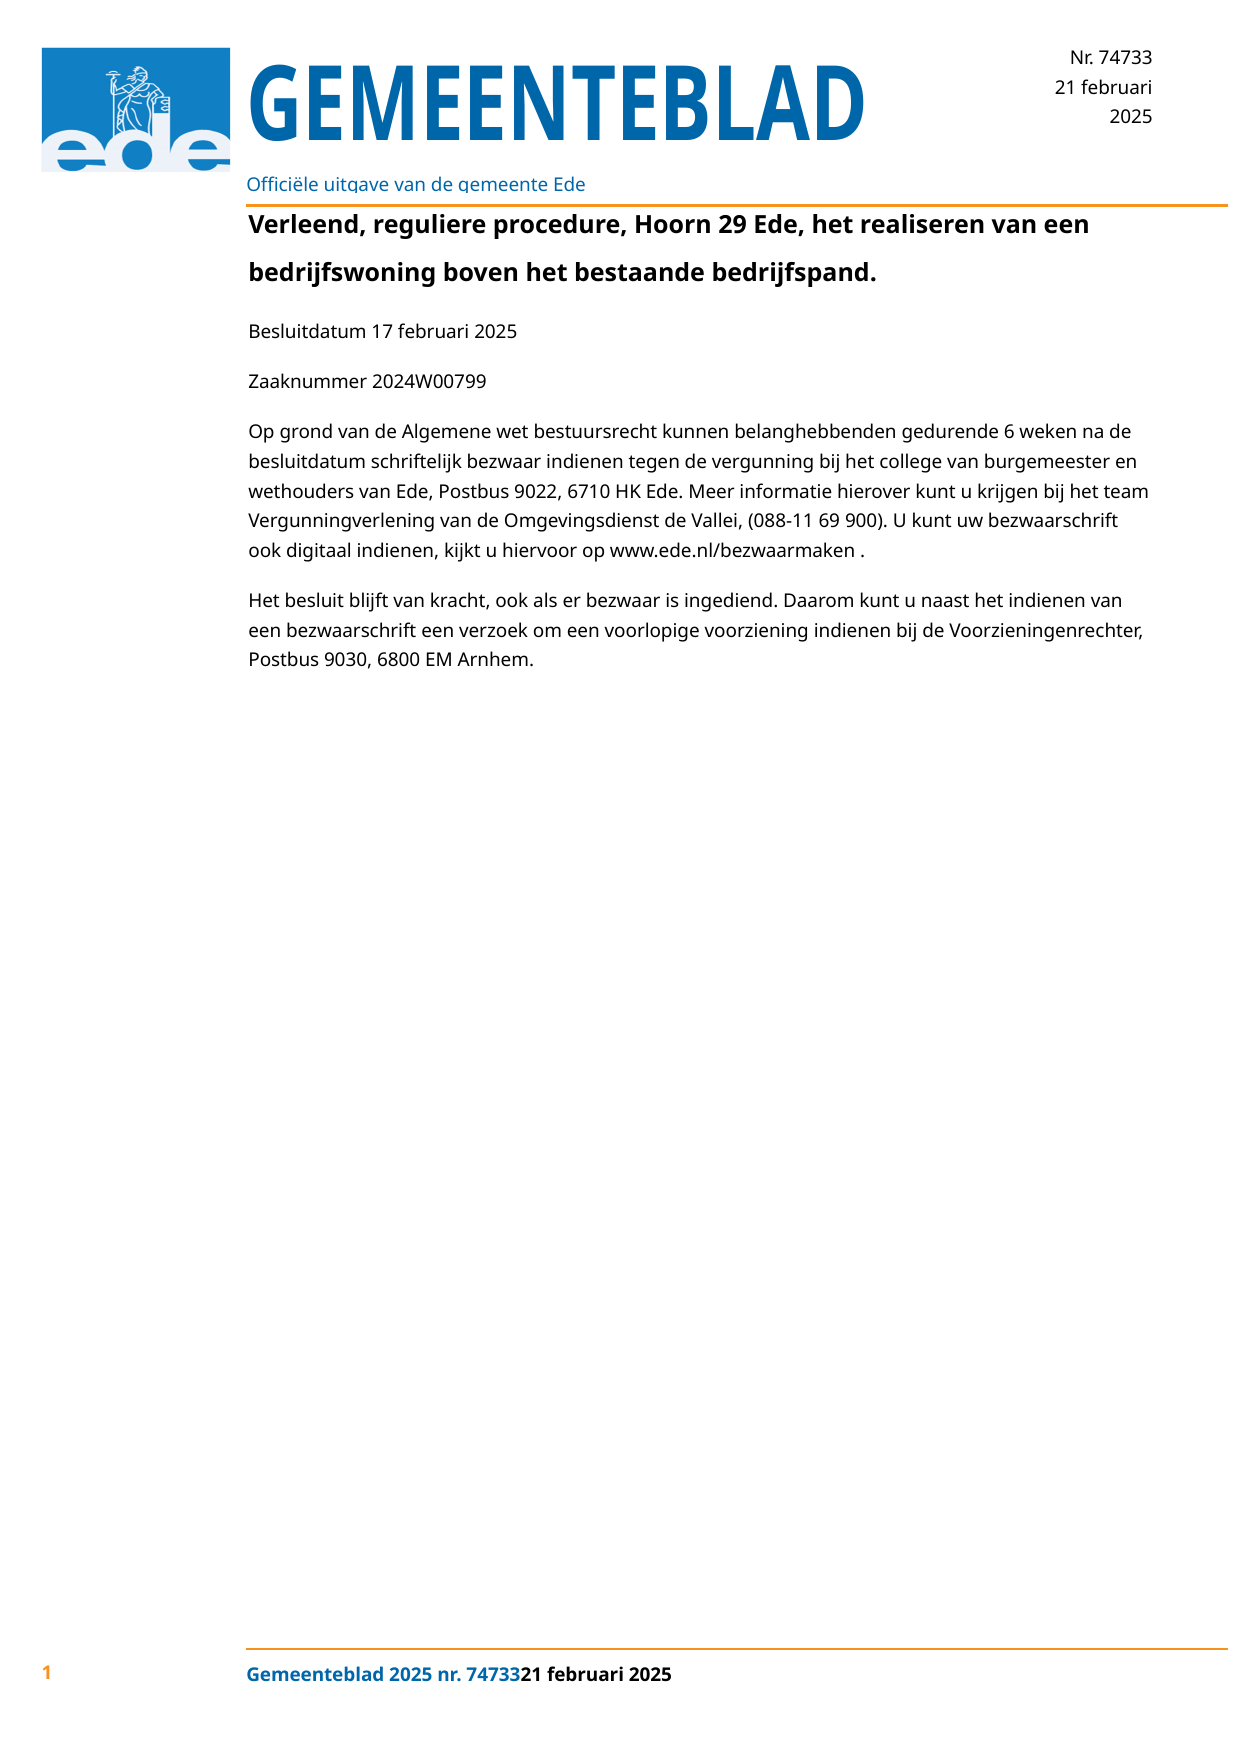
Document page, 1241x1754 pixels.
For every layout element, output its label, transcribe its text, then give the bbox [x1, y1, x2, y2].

picture [41, 47, 231, 172]
text Verleend, reguliere procedure, Hoorn 29 Ede, het realiseren van een bedrijfswoning boven het bestaande bedrijfspand. [248, 207, 1152, 288]
text Zaaknummer 2024W00799 [248, 368, 1152, 394]
text Besluitdatum 17 februari 2025 [248, 318, 1152, 344]
text Het besluit blijft van kracht, ook als er bezwaar is ingediend. Daarom kunt u naast het indienen van een bezwaarschrift een verzoek om een voorlopige voorziening indienen bij de Voorzieningenrechter, Postbus 9030, 6800 EM Arnhem. [248, 587, 1152, 672]
text Op grond van de Algemene wet bestuursrecht kunnen belanghebbenden gedurende 6 weken na de besluitdatum schriftelijk bezwaar indienen tegen de vergunning bij het college van burgemeester en wethouders van Ede, Postbus 9022, 6710 HK Ede. Meer informatie hierover kunt u krijgen bij het team Vergunningverlening van de Omgevingsdienst de Vallei, (088-11 69 900). U kunt uw bezwaarschrift ook digitaal indienen, kijkt u hiervoor op www.ede.nl/bezwaarmaken . [248, 419, 1152, 563]
